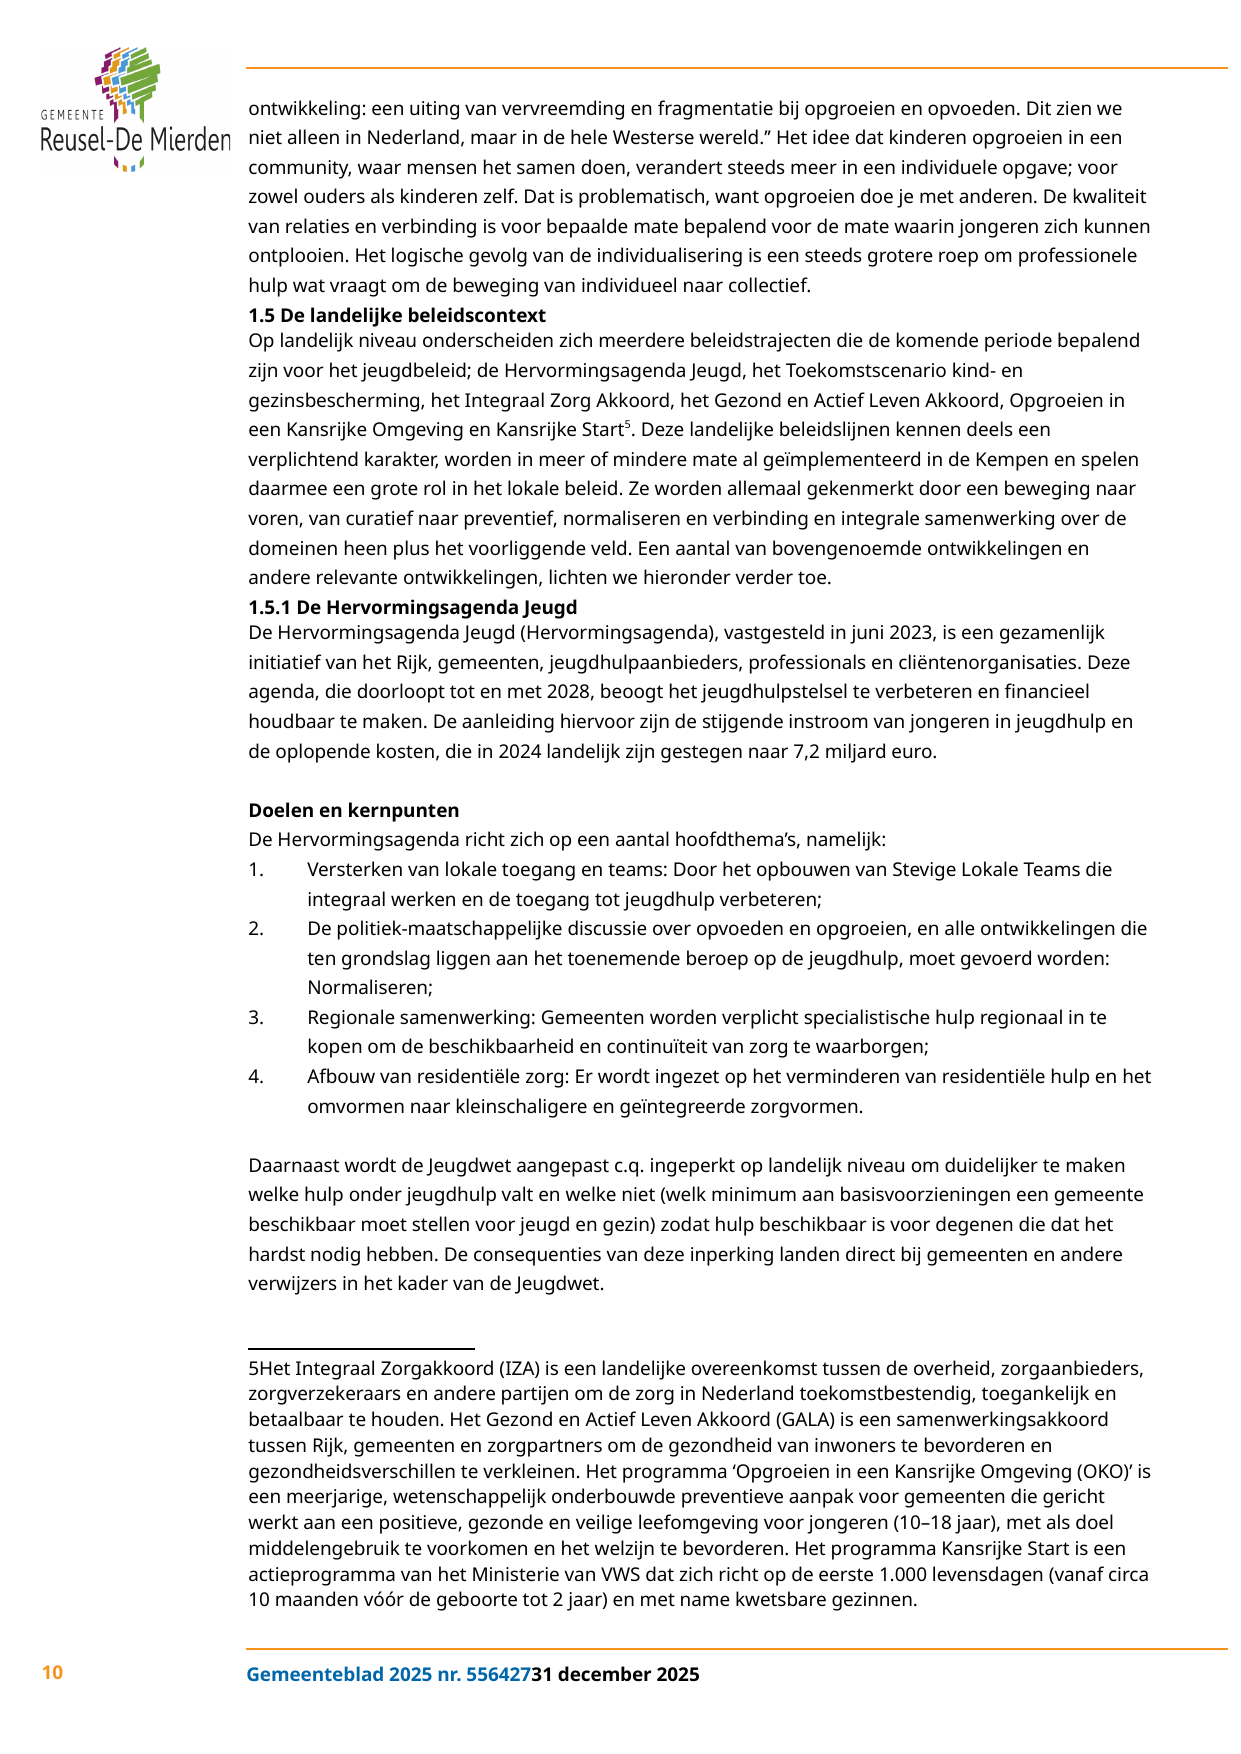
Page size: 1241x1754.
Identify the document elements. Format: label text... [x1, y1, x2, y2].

list Versterken van lokale toegang en teams: Door het opbouwen van Stevige Lokale Teams die integraal werken en de toegang tot jeugdhulp verbeteren; [248, 856, 1152, 912]
list Afbouw van residentiële zorg: Er wordt ingezet op het verminderen van residentiële hulp en het omvormen naar kleinschaligere en geïntegreerde zorgvormen. [248, 1063, 1152, 1119]
text Op landelijk niveau onderscheiden zich meerdere beleidstrajecten die de komende periode bepalend zijn voor het jeugdbeleid; de Hervormingsagenda Jeugd, het Toekomstscenario kind- en gezinsbescherming, het Integraal Zorg Akkoord, het Gezond en Actief Leven Akkoord, Opgroeien in een Kansrijke Omgeving en Kansrijke Start. Deze landelijke beleidslijnen kennen deels een verplichtend karakter, worden in meer of mindere mate al geïmplementeerd in de Kempen en spelen daarmee een grote rol in het lokale beleid. Ze worden allemaal gekenmerkt door een beweging naar voren, van curatief naar preventief, normaliseren en verbinding en integrale samenwerking over de domeinen heen plus het voorliggende veld. Een aantal van bovengenoemde ontwikkelingen en andere relevante ontwikkelingen, lichten we hieronder verder toe. [248, 328, 1152, 590]
text Daarnaast wordt de Jeugdwet aangepast c.q. ingeperkt op landelijk niveau om duidelijker te maken welke hulp onder jeugdhulp valt en welke niet (welk minimum aan basisvoorzieningen een gemeente beschikbaar moet stellen voor jeugd en gezin) zodat hulp beschikbaar is voor degenen die dat het hardst nodig hebben. De consequenties van deze inperking landen direct bij gemeenten en andere verwijzers in het kader van de Jeugdwet. [248, 1152, 1152, 1296]
text 1.5.1 De Hervormingsagenda Jeugd [248, 594, 1152, 619]
text Het Integraal Zorgakkoord (IZA) is een landelijke overeenkomst tussen de overheid, zorgaanbieders, zorgverzekeraars en andere partijen om de zorg in Nederland toekomstbestendig, toegankelijk en betaalbaar te houden. Het Gezond en Actief Leven Akkoord (GALA) is een samenwerkingsakkoord tussen Rijk, gemeenten en zorgpartners om de gezondheid van inwoners te bevorderen en gezondheidsverschillen te verkleinen. Het programma ‘Opgroeien in een Kansrijke Omgeving (OKO)’ is een meerjarige, wetenschappelijk onderbouwde preventieve aanpak voor gemeenten die gericht werkt aan een positieve, gezonde en veilige leefomgeving voor jongeren (10–18 jaar), met als doel middelengebruik te voorkomen en het welzijn te bevorderen. Het programma Kansrijke Start is een actieprogramma van het Ministerie van VWS dat zich richt op de eerste 1.000 levensdagen (vanaf circa 10 maanden vóór de geboorte tot 2 jaar) en met name kwetsbare gezinnen. [248, 1355, 1152, 1612]
text De Hervormingsagenda Jeugd (Hervormingsagenda), vastgesteld in juni 2023, is een gezamenlijk initiatief van het Rijk, gemeenten, jeugdhulpaanbieders, professionals en cliëntenorganisaties. Deze agenda, die doorloopt tot en met 2028, beoogt het jeugdhulpstelsel te verbeteren en financieel houdbaar te maken. De aanleiding hiervoor zijn de stijgende instroom van jongeren in jeugdhulp en de oplopende kosten, die in 2024 landelijk zijn gestegen naar 7,2 miljard euro. [248, 619, 1152, 764]
text 1.5 De landelijke beleidscontext [248, 302, 1152, 328]
list De politiek-maatschappelijke discussie over opvoeden en opgroeien, en alle ontwikkelingen die ten grondslag liggen aan het toenemende beroep op de jeugdhulp, moet gevoerd worden: Normaliseren; [248, 915, 1152, 1000]
text Doelen en kernpunten [248, 797, 1152, 823]
list Regionale samenwerking: Gemeenten worden verplicht specialistische hulp regionaal in te kopen om de beschikbaarheid en continuïteit van zorg te waarborgen; [248, 1004, 1152, 1059]
picture [41, 47, 231, 172]
text ontwikkeling: een uiting van vervreemding en fragmentatie bij opgroeien en opvoeden. Dit zien we niet alleen in Nederland, maar in de hele Westerse wereld.’’ Het idee dat kinderen opgroeien in een community, waar mensen het samen doen, verandert steeds meer in een individuele opgave; voor zowel ouders als kinderen zelf. Dat is problematisch, want opgroeien doe je met anderen. De kwaliteit van relaties en verbinding is voor bepaalde mate bepalend voor de mate waarin jongeren zich kunnen ontplooien. Het logische gevolg van de individualisering is een steeds grotere roep om professionele hulp wat vraagt om de beweging van individueel naar collectief. [248, 95, 1152, 298]
text De Hervormingsagenda richt zich op een aantal hoofdthema’s, namelijk: [248, 827, 1152, 852]
